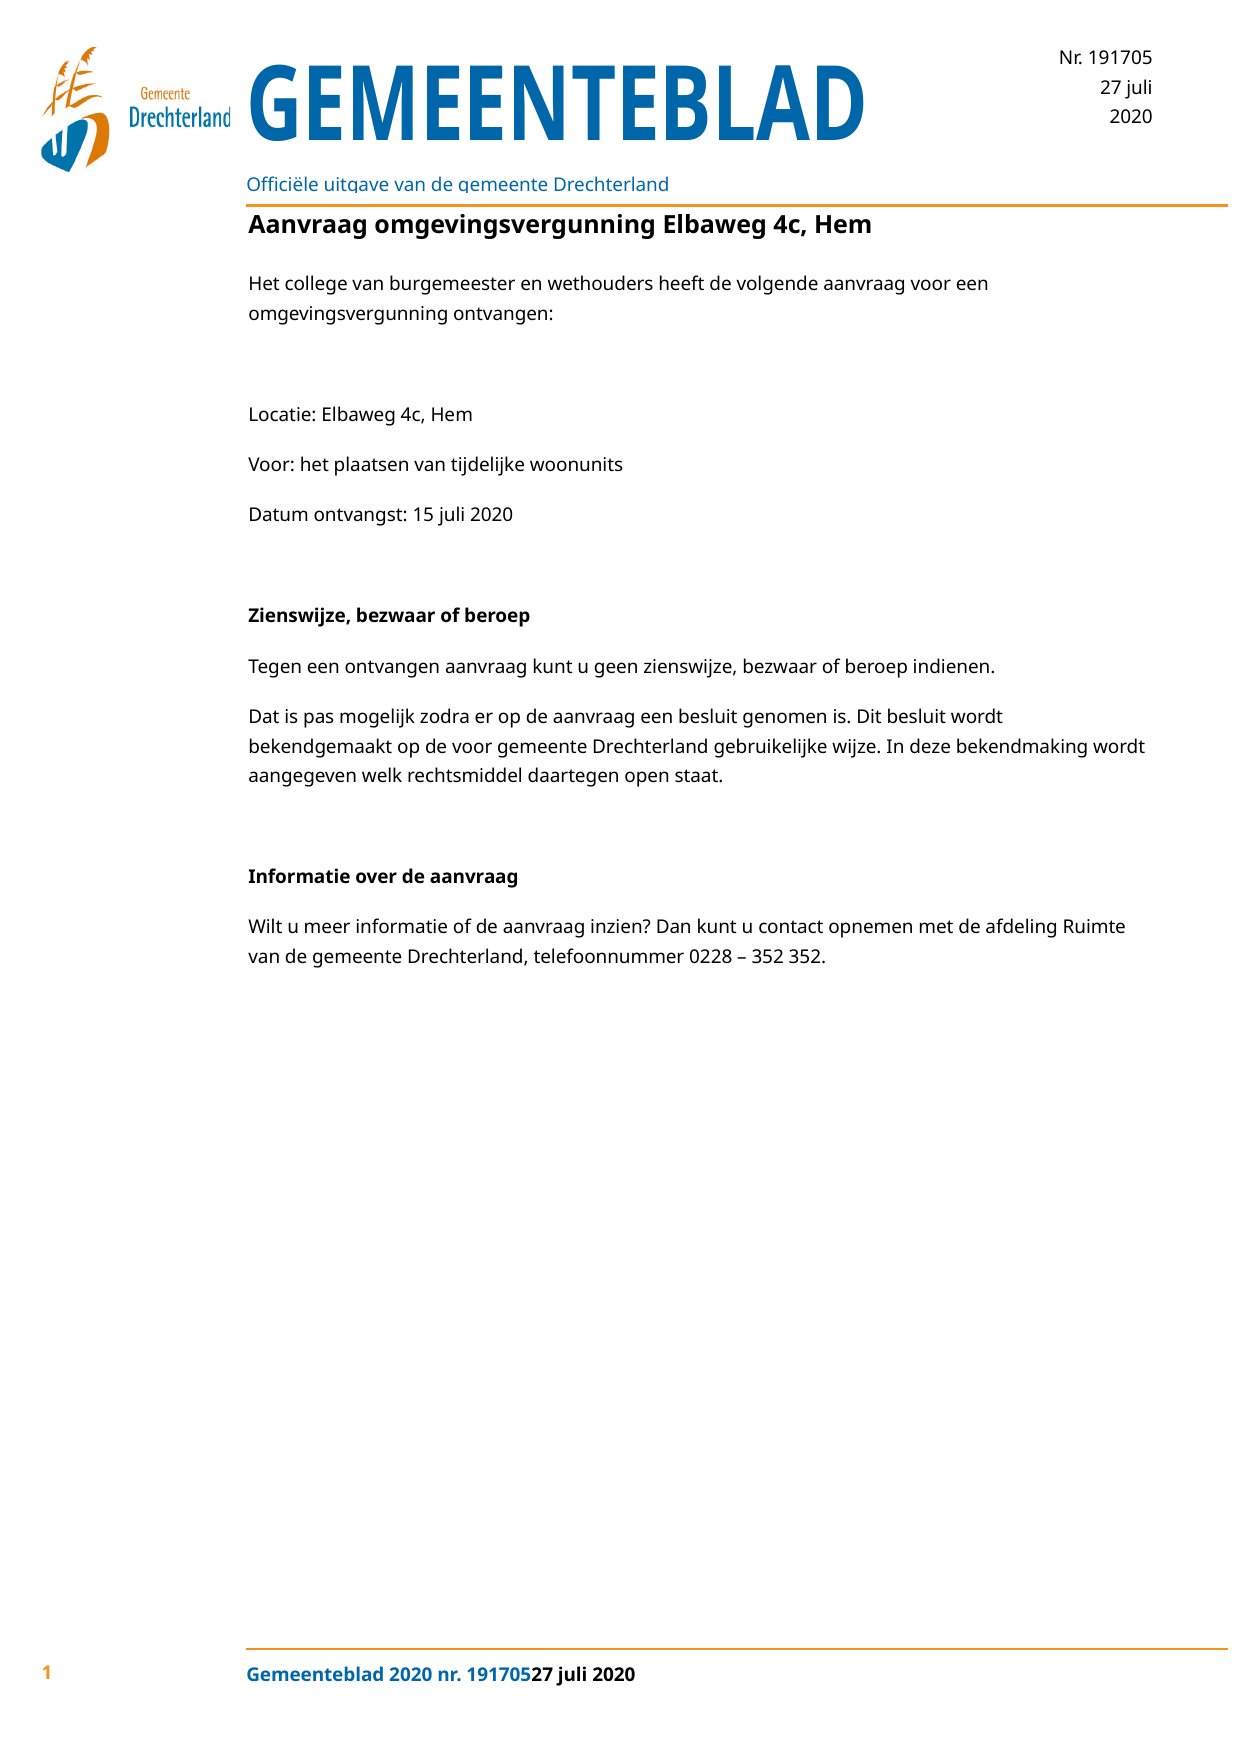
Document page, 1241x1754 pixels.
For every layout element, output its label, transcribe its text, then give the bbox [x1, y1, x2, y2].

text Aanvraag omgevingsvergunning Elbaweg 4c, Hem [248, 207, 1152, 241]
text Informatie over de aanvraag [248, 863, 1152, 889]
picture [41, 158, 64, 172]
text Zienswijze, bezwaar of beroep [248, 602, 1152, 628]
picture [226, 115, 231, 124]
text Dat is pas mogelijk zodra er op de aanvraag een besluit genomen is. Dit besluit wordt bekendgemaakt op de voor gemeente Drechterland gebruikelijke wijze. In deze bekendmaking wordt aangegeven welk rechtsmiddel daartegen open staat. [248, 703, 1152, 788]
text Datum ontvangst: 15 juli 2020 [248, 502, 1152, 527]
text Wilt u meer informatie of de aanvraag inzien? Dan kunt u contact opnemen met de afdeling Ruimte van de gemeente Drechterland, telefoonnummer 0228 – 352 352. [248, 914, 1152, 969]
picture [41, 47, 231, 172]
text Het college van burgemeester en wethouders heeft de volgende aanvraag voor een omgevingsvergunning ontvangen: [248, 270, 1152, 326]
text Tegen een ontvangen aanvraag kunt u geen zienswijze, bezwaar of beroep indienen. [248, 653, 1152, 678]
text Voor: het plaatsen van tijdelijke woonunits [248, 451, 1152, 477]
text Locatie: Elbaweg 4c, Hem [248, 401, 1152, 426]
